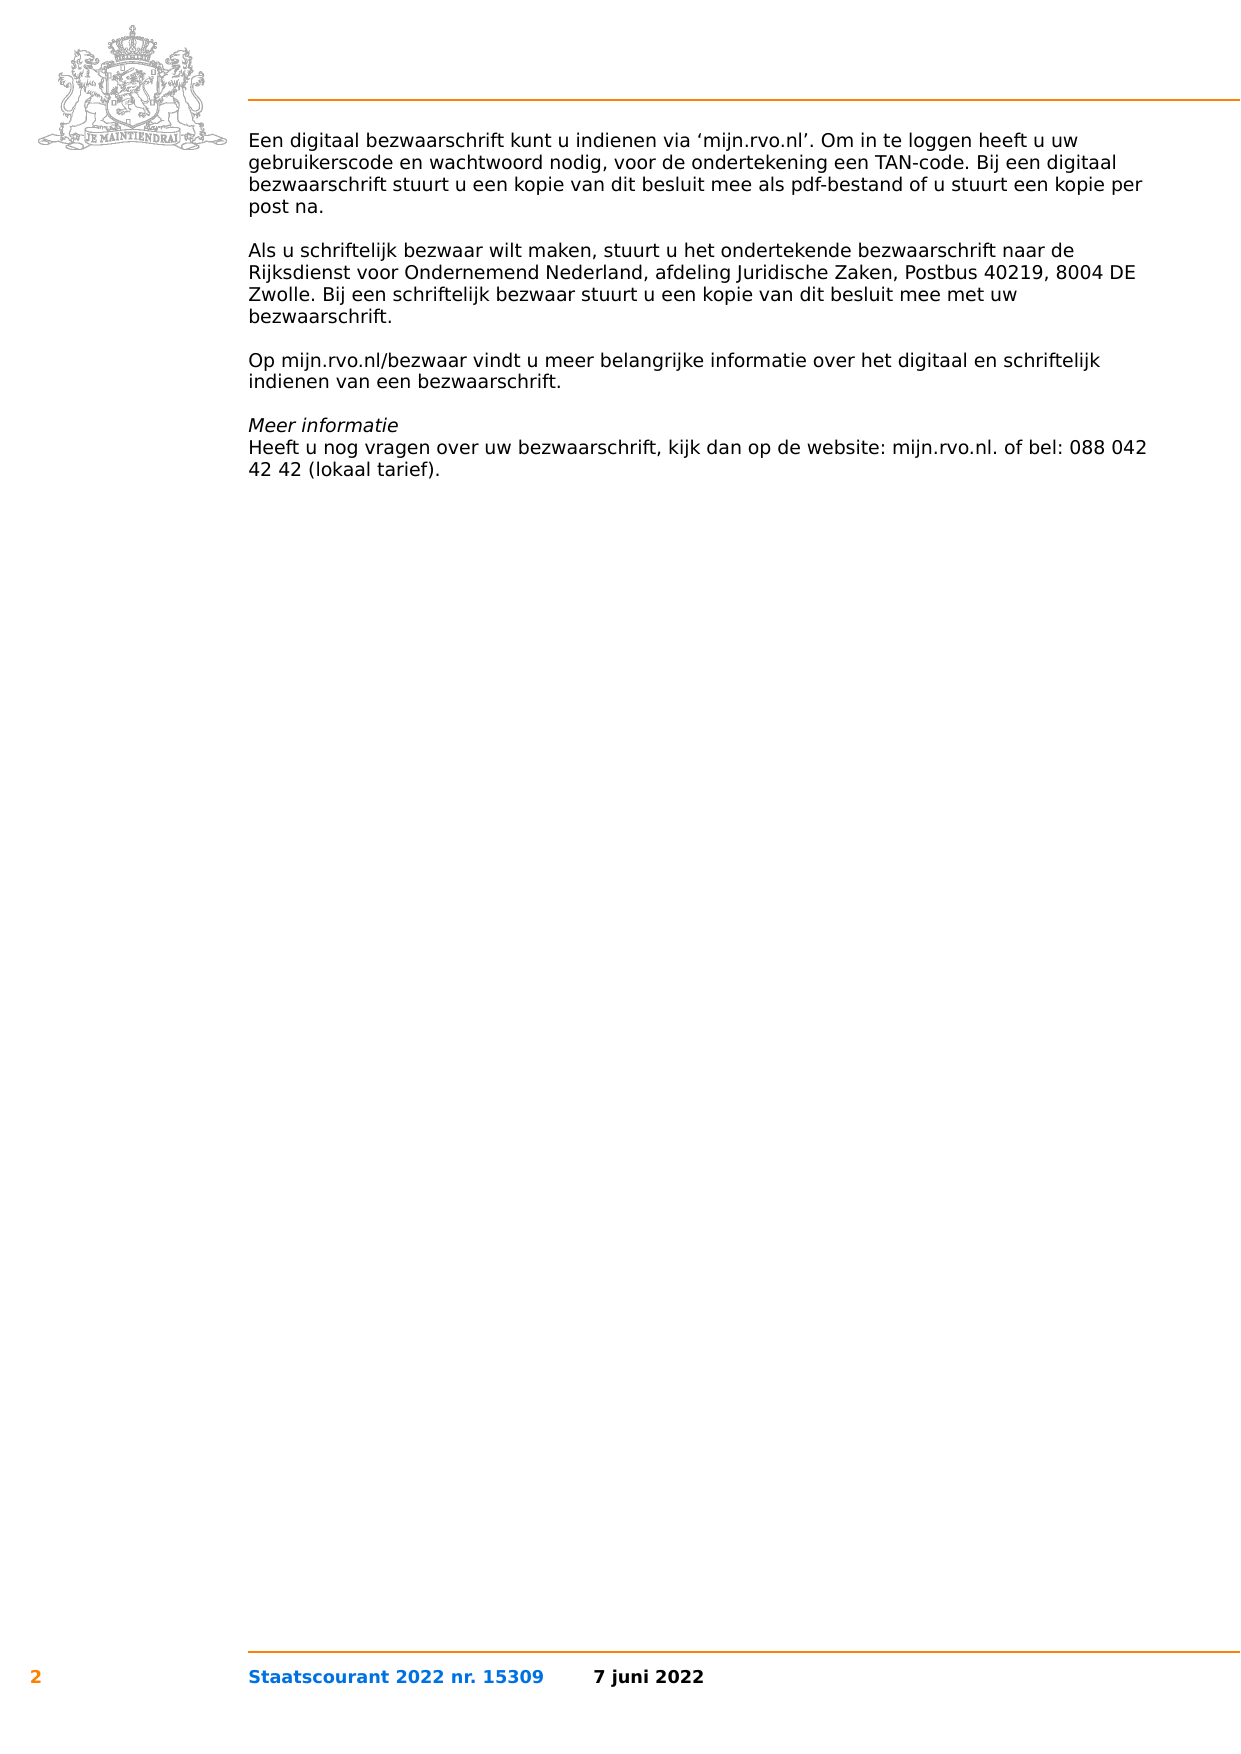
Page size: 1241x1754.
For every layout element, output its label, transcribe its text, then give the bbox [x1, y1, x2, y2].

text Als u schriftelijk bezwaar wilt maken, stuurt u het ondertekende bezwaarschrift naar de Rijksdienst voor Ondernemend Nederland, afdeling Juridische Zaken, Postbus 40219, 8004 DE Zwolle. Bij een schriftelijk bezwaar stuurt u een kopie van dit besluit mee met uw bezwaarschrift. [248, 240, 1163, 328]
text Op mijn.rvo.nl/bezwaar vindt u meer belangrijke informatie over het digitaal en schriftelijk indienen van een bezwaarschrift. [248, 349, 1163, 393]
text Een digitaal bezwaarschrift kunt u indienen via ‘mijn.rvo.nl’. Om in te loggen heeft u uw gebruikerscode en wachtwoord nodig, voor de ondertekening een TAN-code. Bij een digitaal bezwaarschrift stuurt u een kopie van dit besluit mee als pdf-bestand of u stuurt een kopie per post na. [248, 130, 1163, 218]
text Meer informatie [248, 415, 1163, 437]
text Heeft u nog vragen over uw bezwaarschrift, kijk dan op de website: mijn.rvo.nl. of bel: 088 042 42 42 (lokaal tarief). [248, 437, 1163, 481]
picture [38, 25, 227, 150]
